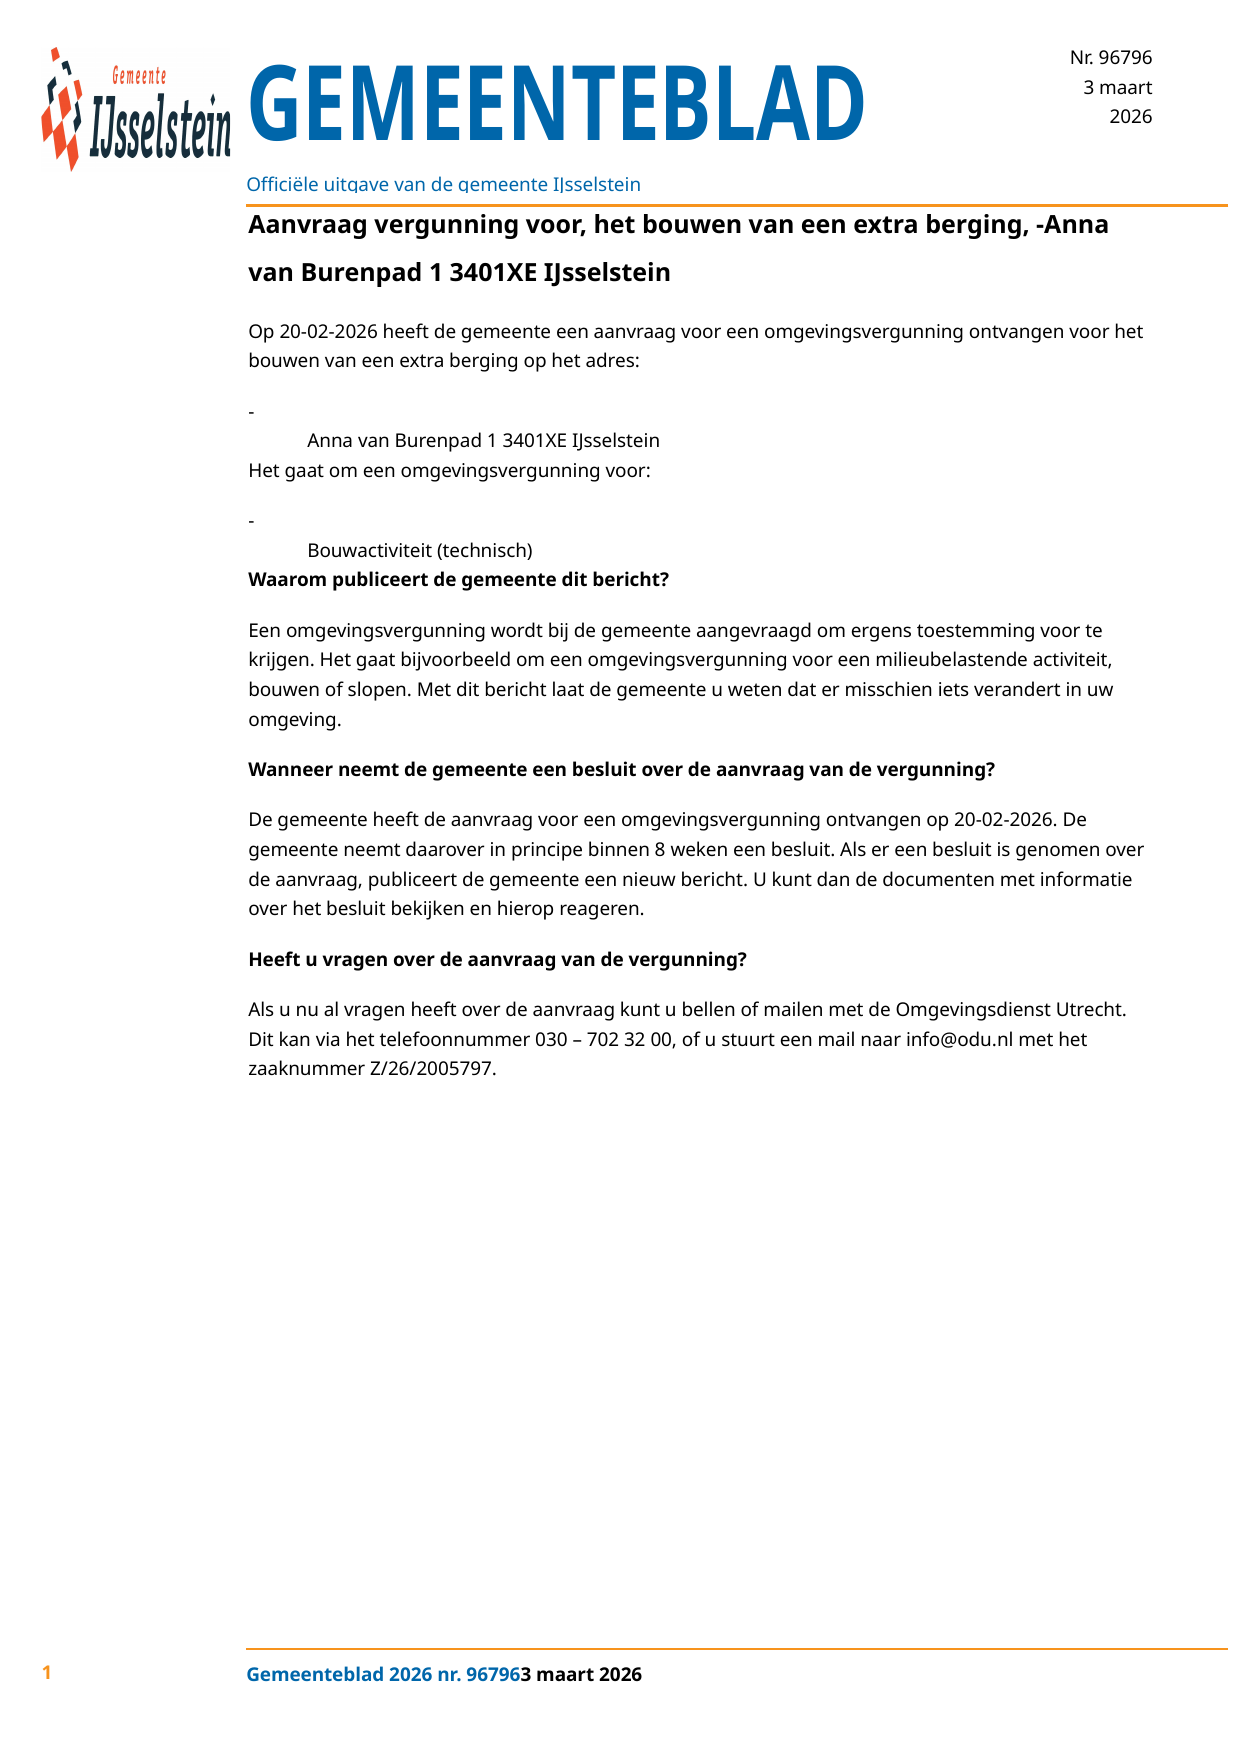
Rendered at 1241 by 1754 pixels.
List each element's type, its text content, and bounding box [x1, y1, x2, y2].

text Heeft u vragen over de aanvraag van de vergunning? [248, 946, 1152, 972]
picture [41, 47, 231, 172]
text Het gaat om een omgevingsvergunning voor: [248, 457, 1152, 483]
text Als u nu al vragen heeft over de aanvraag kunt u bellen of mailen met de Omgevingsdienst Utrecht. Dit kan via het telefoonnummer 030 – 702 32 00, of u stuurt een mail naar info@odu.nl met het zaaknummer Z/26/2005797. [248, 996, 1152, 1081]
text Op 20-02-2026 heeft de gemeente een aanvraag voor een omgevingsvergunning ontvangen voor het bouwen van een extra berging op het adres: [248, 318, 1152, 373]
list Anna van Burenpad 1 3401XE IJsselstein [248, 427, 1152, 453]
text Aanvraag vergunning voor, het bouwen van een extra berging, -Anna van Burenpad 1 3401XE IJsselstein [248, 207, 1152, 288]
text De gemeente heeft de aanvraag voor een omgevingsvergunning ontvangen op 20-02-2026. De gemeente neemt daarover in principe binnen 8 weken een besluit. Als er een besluit is genomen over de aanvraag, publiceert de gemeente een nieuw bericht. U kunt dan de documenten met informatie over het besluit bekijken en hierop reageren. [248, 807, 1152, 921]
list Bouwactiviteit (technisch) [248, 537, 1152, 563]
text Waarom publiceert de gemeente dit bericht? [248, 567, 1152, 592]
text Wanneer neemt de gemeente een besluit over de aanvraag van de vergunning? [248, 756, 1152, 782]
text Een omgevingsvergunning wordt bij de gemeente aangevraagd om ergens toestemming voor te krijgen. Het gaat bijvoorbeeld om een omgevingsvergunning voor een milieubelastende activiteit, bouwen of slopen. Met dit bericht laat de gemeente u weten dat er misschien iets verandert in uw omgeving. [248, 617, 1152, 732]
